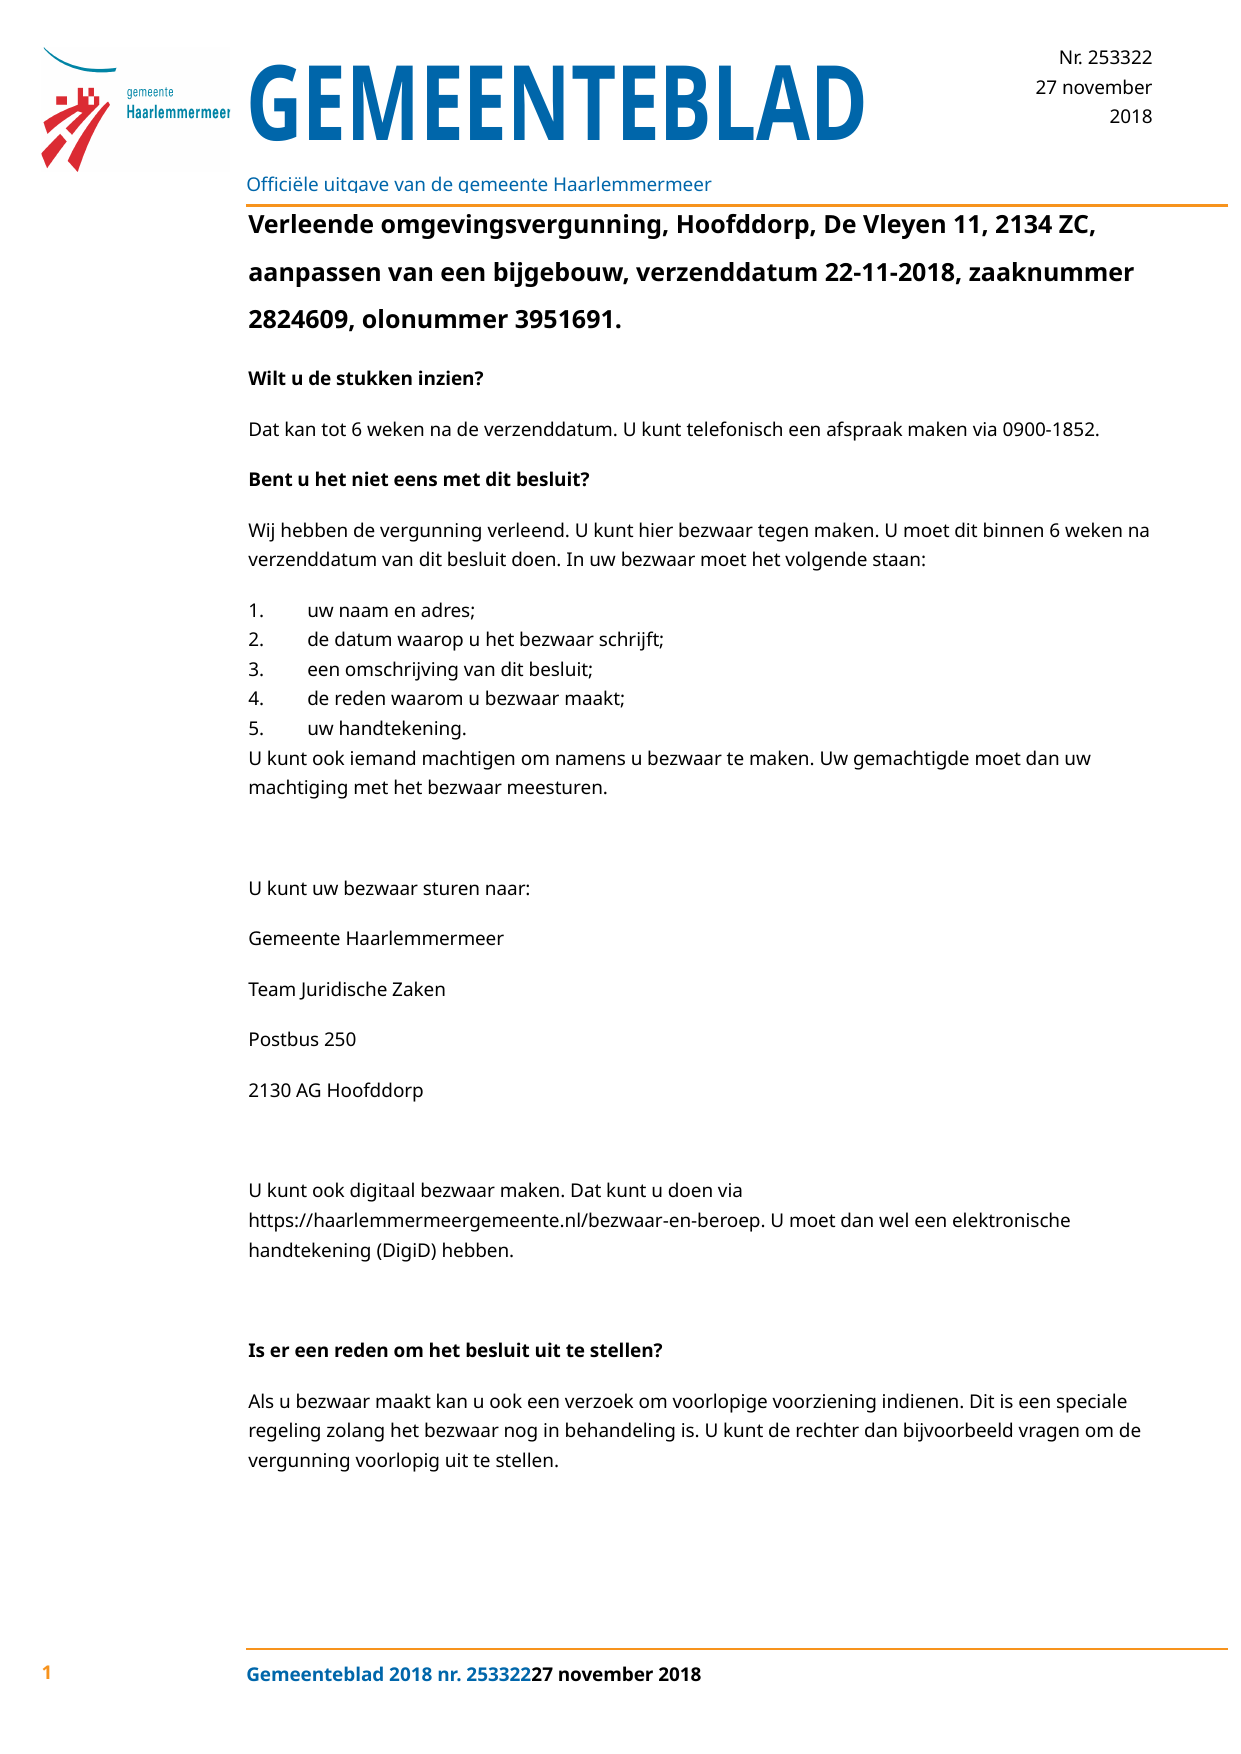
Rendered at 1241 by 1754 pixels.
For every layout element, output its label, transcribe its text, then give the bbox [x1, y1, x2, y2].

text Wilt u de stukken inzien? [248, 366, 1152, 391]
text Bent u het niet eens met dit besluit? [248, 466, 1152, 492]
text Dat kan tot 6 weken na de verzenddatum. U kunt telefonisch een afspraak maken via 0900-1852. [248, 416, 1152, 442]
text Verleende omgevingsvergunning, Hoofddorp, De Vleyen 11, 2134 ZC, aanpassen van een bijgebouw, verzenddatum 22-11-2018, zaaknummer 2824609, olonummer 3951691. [248, 207, 1152, 336]
picture [41, 47, 231, 172]
text U kunt ook iemand machtigen om namens u bezwaar te maken. Uw gemachtigde moet dan uw machtiging met het bezwaar meesturen. [248, 745, 1152, 800]
text U kunt ook digitaal bezwaar maken. Dat kunt u doen via https://haarlemmermeergemeente.nl/bezwaar-en-beroep. U moet dan wel een elektronische handtekening (DigiD) hebben. [248, 1178, 1152, 1262]
list de reden waarom u bezwaar maakt; [248, 686, 1152, 711]
text Gemeente Haarlemmermeer [248, 926, 1152, 951]
text Als u bezwaar maakt kan u ook een verzoek om voorlopige voorziening indienen. Dit is een speciale regeling zolang het bezwaar nog in behandeling is. U kunt de rechter dan bijvoorbeeld vragen om de vergunning voorlopig uit te stellen. [248, 1388, 1152, 1473]
text Wij hebben de vergunning verleend. U kunt hier bezwaar tegen maken. U moet dit binnen 6 weken na verzenddatum van dit besluit doen. In uw bezwaar moet het volgende staan: [248, 517, 1152, 572]
text Is er een reden om het besluit uit te stellen? [248, 1338, 1152, 1363]
list de datum waarop u het bezwaar schrijft; [248, 626, 1152, 652]
list uw handtekening. [248, 715, 1152, 741]
text Postbus 250 [248, 1026, 1152, 1052]
text U kunt uw bezwaar sturen naar: [248, 875, 1152, 901]
text 2130 AG Hoofddorp [248, 1077, 1152, 1102]
text Team Juridische Zaken [248, 976, 1152, 1002]
list uw naam en adres; [248, 597, 1152, 622]
list een omschrijving van dit besluit; [248, 656, 1152, 682]
